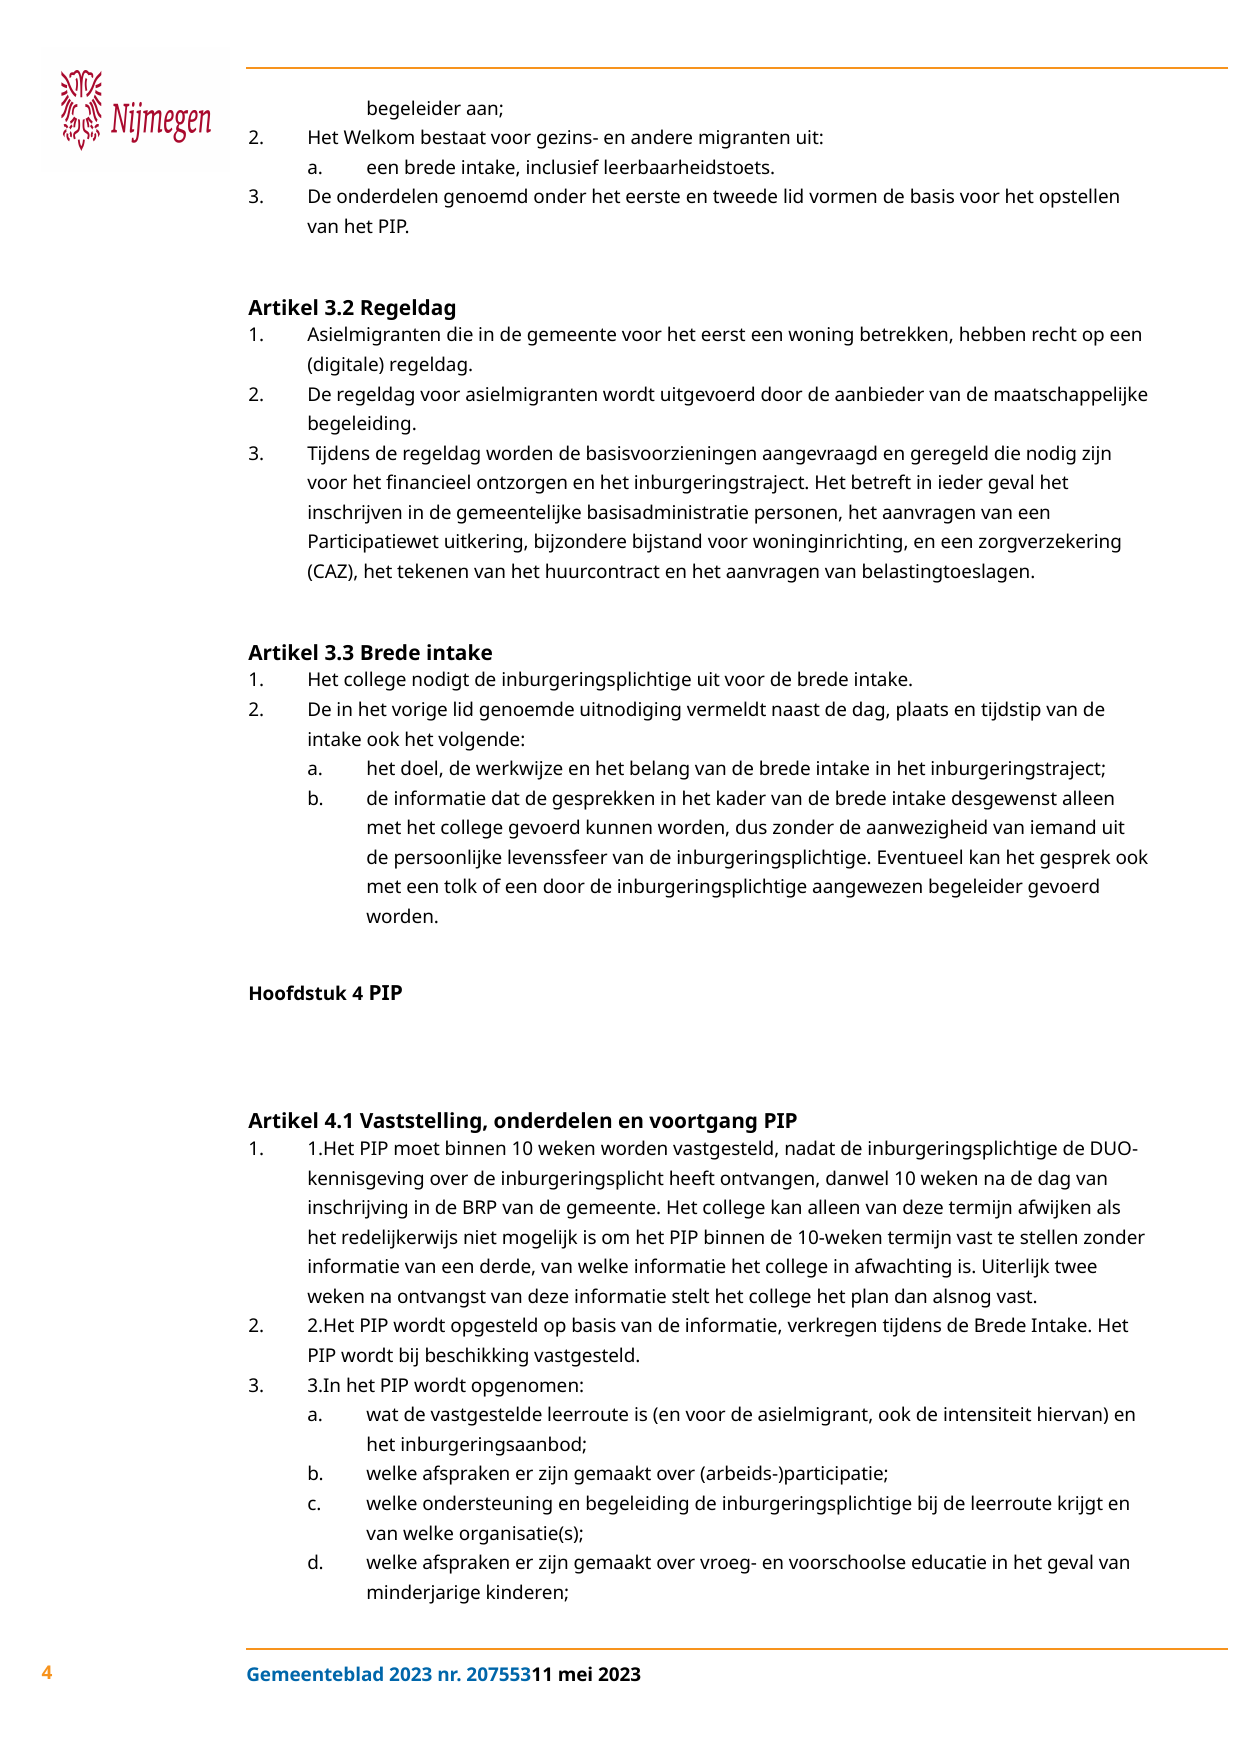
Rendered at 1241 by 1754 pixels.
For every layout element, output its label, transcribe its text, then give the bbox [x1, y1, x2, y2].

list het doel, de werkwijze en het belang van de brede intake in het inburgeringstraject; [307, 755, 1152, 781]
list 2.Het PIP wordt opgesteld op basis van de informatie, verkregen tijdens de Brede Intake. Het PIP wordt bij beschikking vastgesteld. [248, 1313, 1152, 1368]
list welke afspraken er zijn gemaakt over vroeg- en voorschoolse educatie in het geval van minderjarige kinderen; [307, 1549, 1152, 1604]
list welke ondersteuning en begeleiding de inburgeringsplichtige bij de leerroute krijgt en van welke organisatie(s); [307, 1490, 1152, 1545]
text Artikel 3.2 Regeldag [248, 293, 1152, 322]
list wat de vastgestelde leerroute is (en voor de asielmigrant, ook de intensiteit hiervan) en het inburgeringsaanbod; [307, 1401, 1152, 1457]
list Tijdens de regeldag worden de basisvoorzieningen aangevraagd en geregeld die nodig zijn voor het financieel ontzorgen en het inburgeringstraject. Het betreft in ieder geval het inschrijven in de gemeentelijke basisadministratie personen, het aanvragen van een Participatiewet uitkering, bijzondere bijstand voor woninginrichting, en een zorgverzekering (CAZ), het tekenen van het huurcontract en het aanvragen van belastingtoeslagen. [248, 440, 1152, 584]
list 3.In het PIP wordt opgenomen: [248, 1372, 1152, 1397]
list Asielmigranten die in de gemeente voor het eerst een woning betrekken, hebben recht op een (digitale) regeldag. [248, 322, 1152, 377]
list de informatie dat de gesprekken in het kader van de brede intake desgewenst alleen met het college gevoerd kunnen worden, dus zonder de aanwezigheid van iemand uit de persoonlijke levenssfeer van de inburgeringsplichtige. Eventueel kan het gesprek ook met een tolk of een door de inburgeringsplichtige aangewezen begeleider gevoerd worden. [307, 785, 1152, 929]
text Hoofdstuk 4 PIP [248, 978, 1152, 1007]
list 1.Het PIP moet binnen 10 weken worden vastgesteld, nadat de inburgeringsplichtige de DUO-kennisgeving over de inburgeringsplicht heeft ontvangen, danwel 10 weken na de dag van inschrijving in de BRP van de gemeente. Het college kan alleen van deze termijn afwijken als het redelijkerwijs niet mogelijk is om het PIP binnen de 10-weken termijn vast te stellen zonder informatie van een derde, van welke informatie het college in afwachting is. Uiterlijk twee weken na ontvangst van deze informatie stelt het college het plan dan alsnog vast. [248, 1135, 1152, 1309]
picture [41, 47, 231, 172]
list Het college nodigt de inburgeringsplichtige uit voor de brede intake. [248, 667, 1152, 692]
list De onderdelen genoemd onder het eerste en tweede lid vormen de basis voor het opstellen van het PIP. [248, 183, 1152, 239]
list De regeldag voor asielmigranten wordt uitgevoerd door de aanbieder van de maatschappelijke begeleiding. [248, 381, 1152, 436]
text Artikel 4.1 Vaststelling, onderdelen en voortgang PIP [248, 1107, 1152, 1135]
text Artikel 3.3 Brede intake [248, 638, 1152, 667]
list welke afspraken er zijn gemaakt over (arbeids-)participatie; [307, 1461, 1152, 1486]
list een brede intake, inclusief leerbaarheidstoets. [307, 154, 1152, 180]
list De in het vorige lid genoemde uitnodiging vermeldt naast de dag, plaats en tijdstip van de intake ook het volgende: [248, 696, 1152, 752]
list Het Welkom bestaat voor gezins- en andere migranten uit: [248, 124, 1152, 150]
list begeleider aan; [307, 95, 1152, 121]
